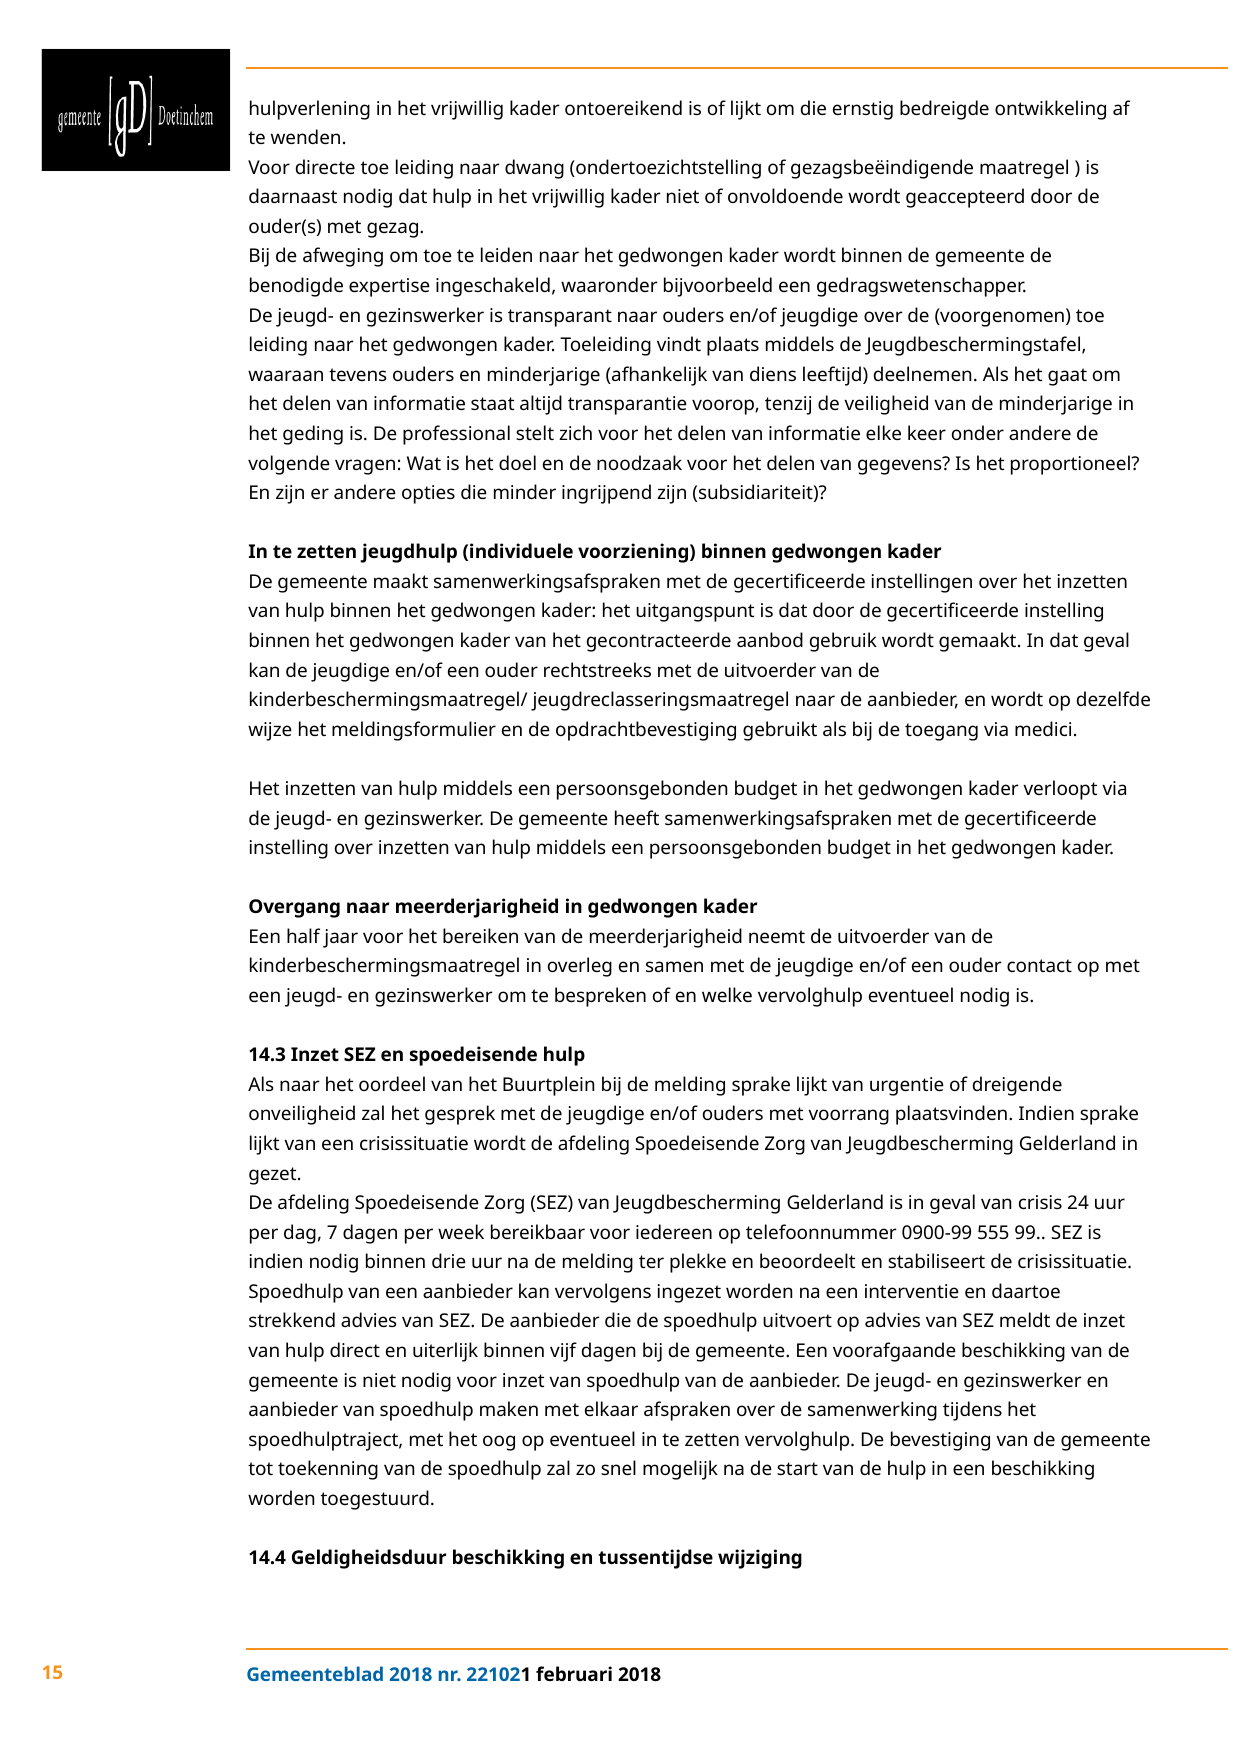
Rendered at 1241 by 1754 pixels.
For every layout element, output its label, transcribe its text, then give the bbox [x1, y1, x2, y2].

text Voor directe toe leiding naar dwang (ondertoezichtstelling of gezagsbeëindigende maatregel ) is daarnaast nodig dat hulp in het vrijwillig kader niet of onvoldoende wordt geaccepteerd door de ouder(s) met gezag. [248, 154, 1152, 239]
text De gemeente maakt samenwerkingsafspraken met de gecertificeerde instellingen over het inzetten van hulp binnen het gedwongen kader: het uitgangspunt is dat door de gecertificeerde instelling binnen het gedwongen kader van het gecontracteerde aanbod gebruik wordt gemaakt. In dat geval kan de jeugdige en/of een ouder rechtstreeks met de uitvoerder van de kinderbeschermingsmaatregel/ jeugdreclasseringsmaatregel naar de aanbieder, en wordt op dezelfde wijze het meldingsformulier en de opdrachtbevestiging gebruikt als bij de toegang via medici. [248, 568, 1152, 742]
text 14.4 Geldigheidsduur beschikking en tussentijdse wijziging [248, 1544, 1152, 1570]
text De afdeling Spoedeisende Zorg (SEZ) van Jeugdbescherming Gelderland is in geval van crisis 24 uur per dag, 7 dagen per week bereikbaar voor iedereen op telefoonnummer 0900-99 555 99.. SEZ is indien nodig binnen drie uur na de melding ter plekke en beoordeelt en stabiliseert de crisissituatie. Spoedhulp van een aanbieder kan vervolgens ingezet worden na een interventie en daartoe strekkend advies van SEZ. De aanbieder die de spoedhulp uitvoert op advies van SEZ meldt de inzet van hulp direct en uiterlijk binnen vijf dagen bij de gemeente. Een voorafgaande beschikking van de gemeente is niet nodig voor inzet van spoedhulp van de aanbieder. De jeugd- en gezinswerker en aanbieder van spoedhulp maken met elkaar afspraken over de samenwerking tijdens het spoedhulptraject, met het oog op eventueel in te zetten vervolghulp. De bevestiging van de gemeente tot toekenning van de spoedhulp zal zo snel mogelijk na de start van de hulp in een beschikking worden toegestuurd. [248, 1189, 1152, 1511]
text 14.3 Inzet SEZ en spoedeisende hulp [248, 1041, 1152, 1067]
text In te zetten jeugdhulp (individuele voorziening) binnen gedwongen kader [248, 538, 1152, 564]
text De jeugd- en gezinswerker is transparant naar ouders en/of jeugdige over de (voorgenomen) toe leiding naar het gedwongen kader. Toeleiding vindt plaats middels de Jeugdbeschermingstafel, waaraan tevens ouders en minderjarige (afhankelijk van diens leeftijd) deelnemen. Als het gaat om het delen van informatie staat altijd transparantie voorop, tenzij de veiligheid van de minderjarige in het geding is. De professional stelt zich voor het delen van informatie elke keer onder andere de volgende vragen: Wat is het doel en de noodzaak voor het delen van gegevens? Is het proportioneel? En zijn er andere opties die minder ingrijpend zijn (subsidiariteit)? [248, 302, 1152, 505]
text hulpverlening in het vrijwillig kader ontoereikend is of lijkt om die ernstig bedreigde ontwikkeling af te wenden. [248, 95, 1152, 150]
picture [41, 47, 231, 172]
text Bij de afweging om toe te leiden naar het gedwongen kader wordt binnen de gemeente de benodigde expertise ingeschakeld, waaronder bijvoorbeeld een gedragswetenschapper. [248, 243, 1152, 298]
text Overgang naar meerderjarigheid in gedwongen kader [248, 893, 1152, 919]
text Het inzetten van hulp middels een persoonsgebonden budget in het gedwongen kader verloopt via de jeugd- en gezinswerker. De gemeente heeft samenwerkingsafspraken met de gecertificeerde instelling over inzetten van hulp middels een persoonsgebonden budget in het gedwongen kader. [248, 775, 1152, 860]
text Een half jaar voor het bereiken van de meerderjarigheid neemt de uitvoerder van de kinderbeschermingsmaatregel in overleg en samen met de jeugdige en/of een ouder contact op met een jeugd- en gezinswerker om te bespreken of en welke vervolghulp eventueel nodig is. [248, 923, 1152, 1008]
text Als naar het oordeel van het Buurtplein bij de melding sprake lijkt van urgentie of dreigende onveiligheid zal het gesprek met de jeugdige en/of ouders met voorrang plaatsvinden. Indien sprake lijkt van een crisissituatie wordt de afdeling Spoedeisende Zorg van Jeugdbescherming Gelderland in gezet. [248, 1071, 1152, 1186]
